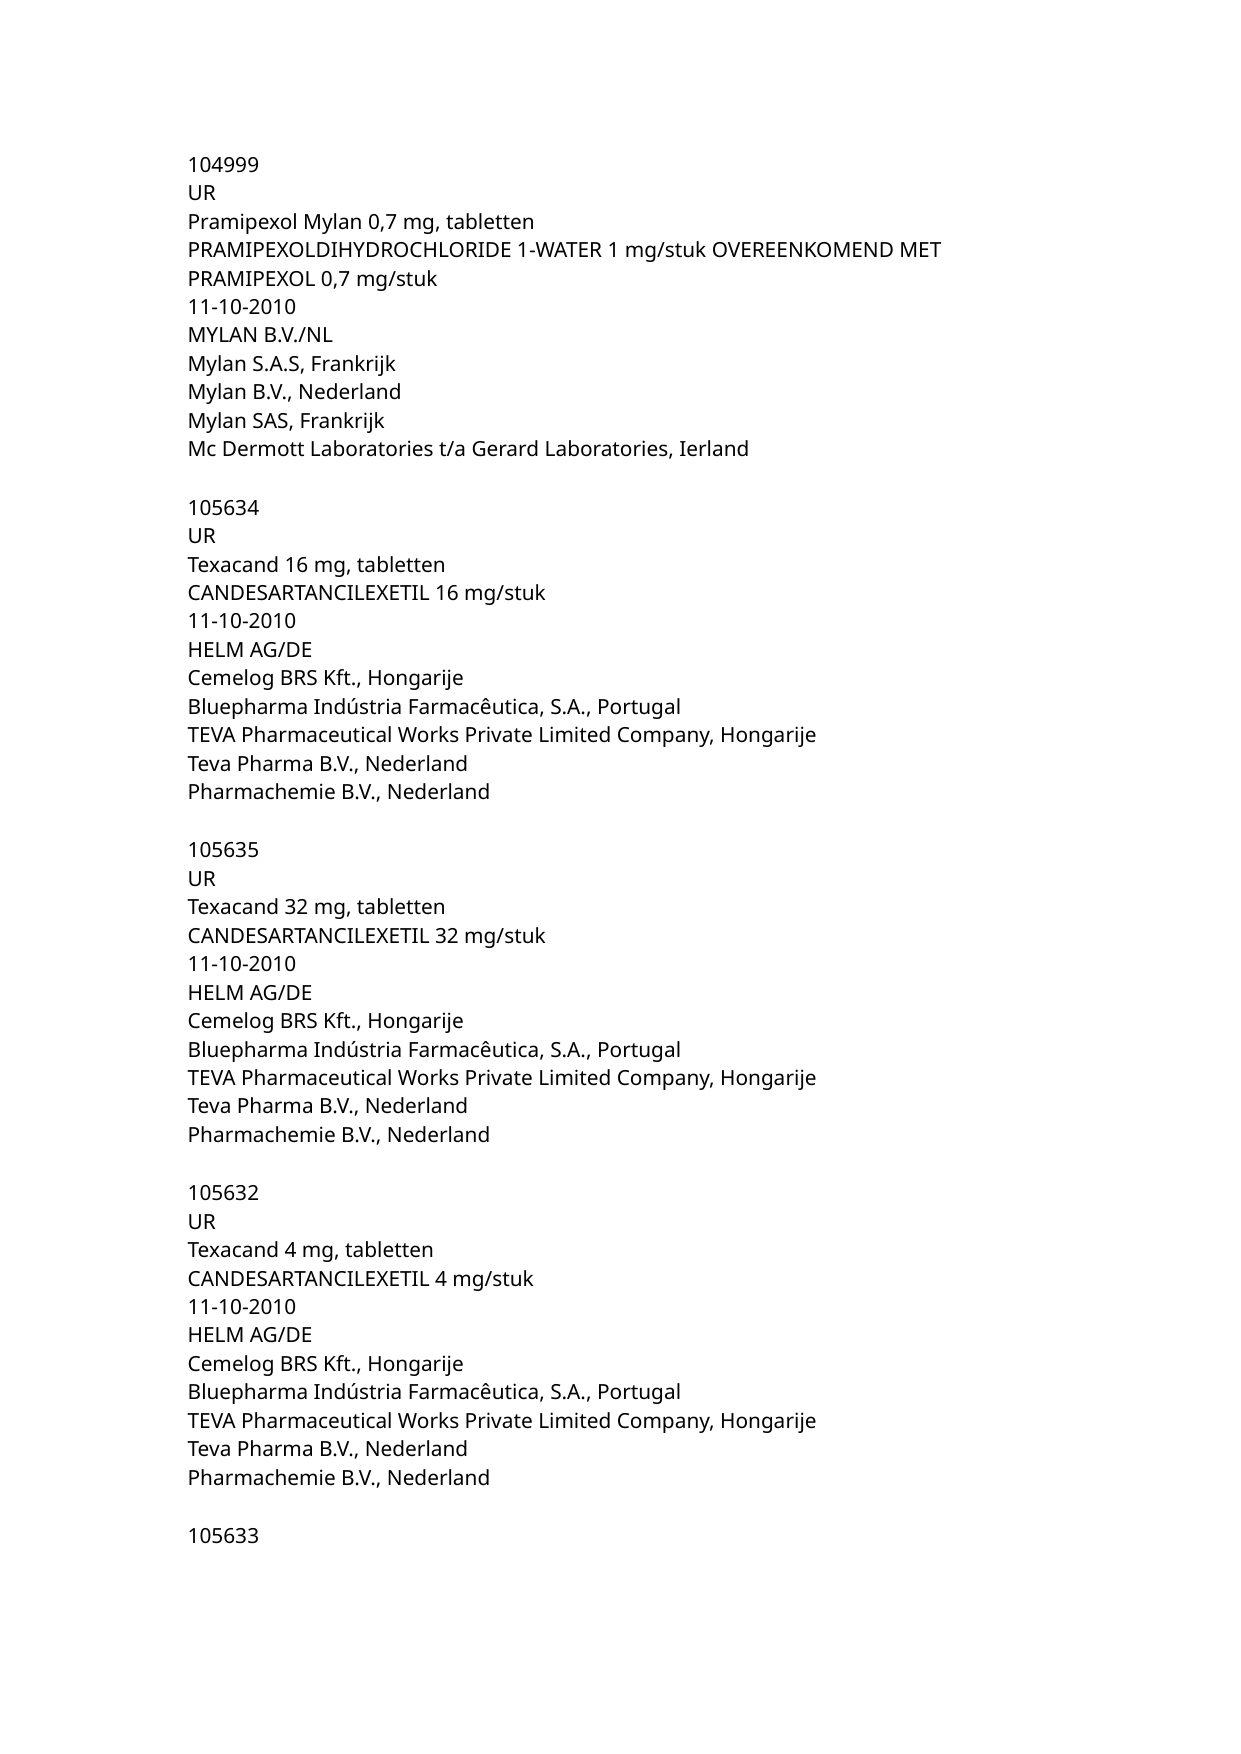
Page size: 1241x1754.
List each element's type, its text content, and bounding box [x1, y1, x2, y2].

text Texacand 32 mg, tabletten [187, 892, 1053, 921]
text Texacand 4 mg, tabletten [187, 1235, 1053, 1264]
text UR [187, 521, 1053, 550]
text 11-10-2010 [187, 1292, 1053, 1321]
text Pharmachemie B.V., Nederland [187, 1120, 1053, 1148]
text Mc Dermott Laboratories t/a Gerard Laboratories, Ierland [187, 434, 1053, 463]
text 104999 [187, 150, 1053, 178]
text Mylan SAS, Frankrijk [187, 406, 1053, 434]
text 11-10-2010 [187, 949, 1053, 978]
text Cemelog BRS Kft., Hongarije [187, 1349, 1053, 1377]
text Cemelog BRS Kft., Hongarije [187, 663, 1053, 692]
text PRAMIPEXOLDIHYDROCHLORIDE 1-WATER 1 mg/stuk OVEREENKOMEND MET PRAMIPEXOL 0,7 mg/stuk [187, 235, 1053, 292]
text HELM AG/DE [187, 978, 1053, 1006]
text CANDESARTANCILEXETIL 4 mg/stuk [187, 1264, 1053, 1292]
text TEVA Pharmaceutical Works Private Limited Company, Hongarije [187, 1406, 1053, 1434]
text Pramipexol Mylan 0,7 mg, tabletten [187, 207, 1053, 235]
text Pharmachemie B.V., Nederland [187, 1463, 1053, 1491]
text Cemelog BRS Kft., Hongarije [187, 1006, 1053, 1035]
text Bluepharma Indústria Farmacêutica, S.A., Portugal [187, 692, 1053, 720]
text 105634 [187, 493, 1053, 521]
text CANDESARTANCILEXETIL 32 mg/stuk [187, 921, 1053, 949]
text UR [187, 178, 1053, 207]
text Teva Pharma B.V., Nederland [187, 1434, 1053, 1463]
text CANDESARTANCILEXETIL 16 mg/stuk [187, 578, 1053, 607]
text Mylan B.V., Nederland [187, 377, 1053, 406]
text 105632 [187, 1178, 1053, 1207]
text 11-10-2010 [187, 292, 1053, 321]
text Texacand 16 mg, tabletten [187, 550, 1053, 578]
text UR [187, 864, 1053, 892]
text TEVA Pharmaceutical Works Private Limited Company, Hongarije [187, 720, 1053, 749]
text Bluepharma Indústria Farmacêutica, S.A., Portugal [187, 1377, 1053, 1406]
text TEVA Pharmaceutical Works Private Limited Company, Hongarije [187, 1063, 1053, 1092]
text 105633 [187, 1521, 1053, 1550]
text Pharmachemie B.V., Nederland [187, 777, 1053, 806]
text Teva Pharma B.V., Nederland [187, 1092, 1053, 1120]
text 105635 [187, 836, 1053, 864]
text 11-10-2010 [187, 607, 1053, 635]
text MYLAN B.V./NL [187, 321, 1053, 349]
text HELM AG/DE [187, 635, 1053, 663]
text Mylan S.A.S, Frankrijk [187, 349, 1053, 377]
text Teva Pharma B.V., Nederland [187, 749, 1053, 777]
text UR [187, 1207, 1053, 1235]
text Bluepharma Indústria Farmacêutica, S.A., Portugal [187, 1035, 1053, 1063]
text HELM AG/DE [187, 1321, 1053, 1349]
